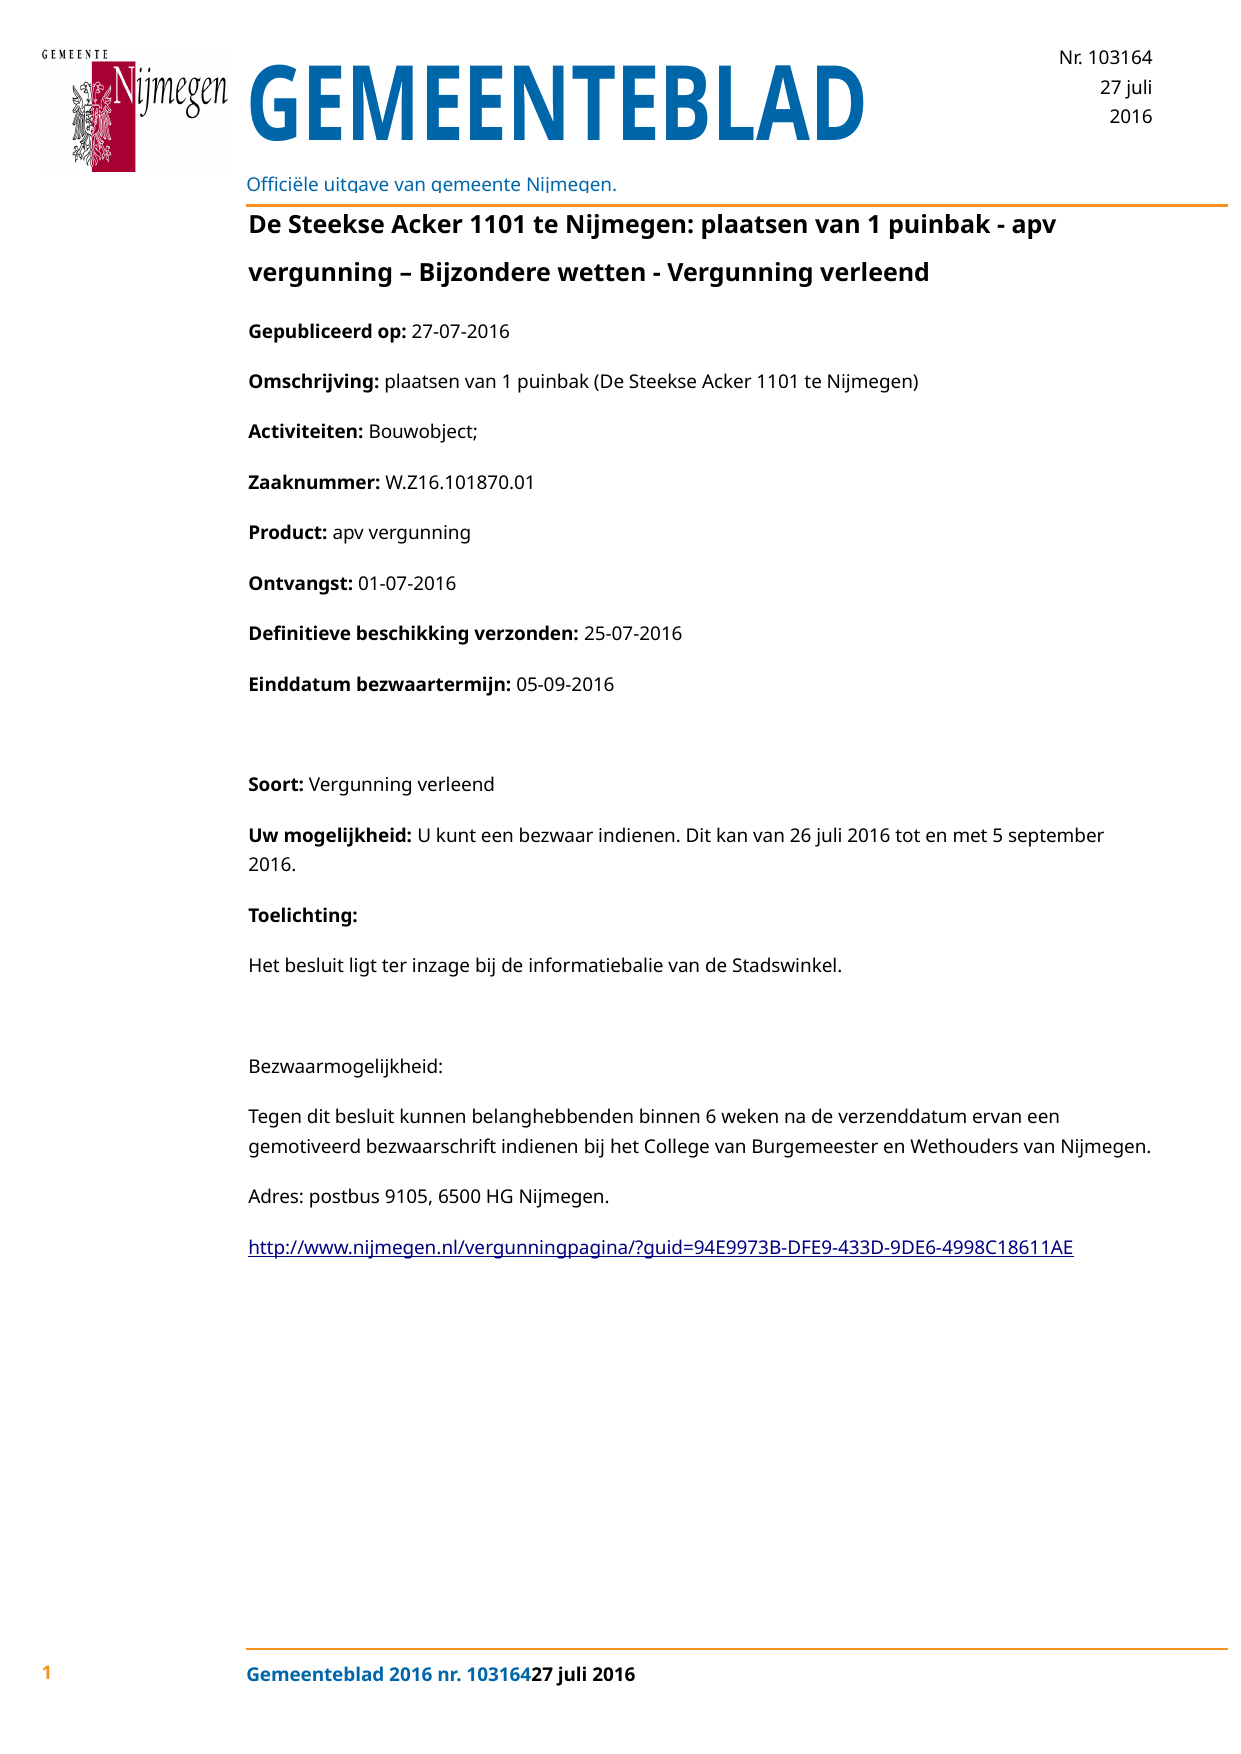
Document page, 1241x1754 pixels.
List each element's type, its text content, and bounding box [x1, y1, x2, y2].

text Definitieve beschikking verzonden: 25-07-2016 [248, 620, 1152, 646]
text http://www.nijmegen.nl/vergunningpagina/?guid=94E9973B-DFE9-433D-9DE6-4998C18611AE [248, 1234, 1152, 1260]
text Ontvangst: 01-07-2016 [248, 570, 1152, 596]
text Het besluit ligt ter inzage bij de informatiebalie van de Stadswinkel. [248, 952, 1152, 978]
text Product: apv vergunning [248, 519, 1152, 545]
text Bezwaarmogelijkheid: [248, 1053, 1152, 1079]
text Uw mogelijkheid: U kunt een bezwaar indienen. Dit kan van 26 juli 2016 tot en met 5 september 2016. [248, 822, 1152, 877]
text Toelichting: [248, 902, 1152, 928]
text Activiteiten: Bouwobject; [248, 419, 1152, 444]
text Einddatum bezwaartermijn: 05-09-2016 [248, 671, 1152, 697]
text Zaaknummer: W.Z16.101870.01 [248, 469, 1152, 495]
text Adres: postbus 9105, 6500 HG Nijmegen. [248, 1184, 1152, 1209]
picture [41, 47, 231, 172]
text Omschrijving: plaatsen van 1 puinbak (De Steekse Acker 1101 te Nijmegen) [248, 368, 1152, 394]
text De Steekse Acker 1101 te Nijmegen: plaatsen van 1 puinbak - apv vergunning – Bijzondere wetten - Vergunning verleend [248, 207, 1152, 288]
text Tegen dit besluit kunnen belanghebbenden binnen 6 weken na de verzenddatum ervan een gemotiveerd bezwaarschrift indienen bij het College van Burgemeester en Wethouders van Nijmegen. [248, 1104, 1152, 1159]
text Gepubliceerd op: 27-07-2016 [248, 318, 1152, 344]
text Soort: Vergunning verleend [248, 772, 1152, 797]
